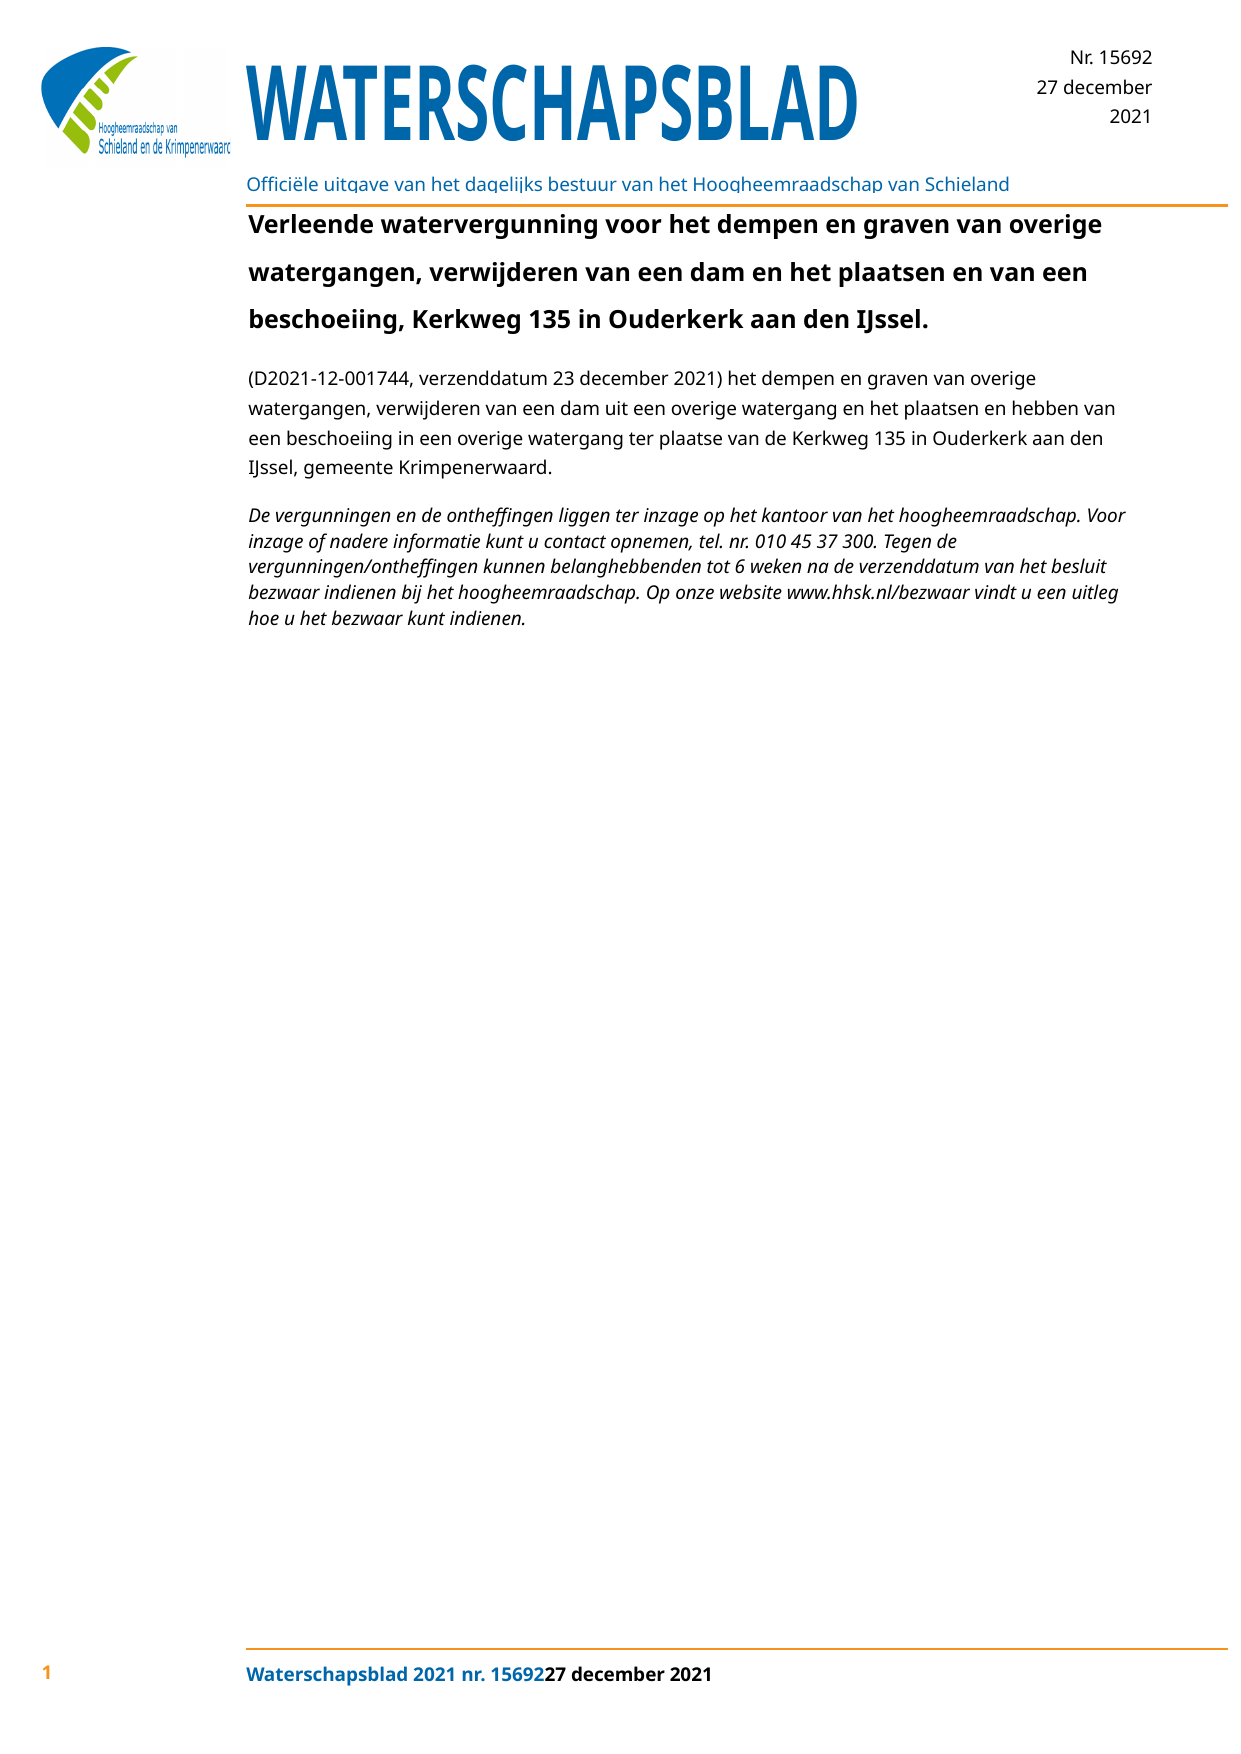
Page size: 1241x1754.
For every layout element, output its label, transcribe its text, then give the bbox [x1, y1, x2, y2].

picture [41, 47, 231, 172]
text De vergunningen en de ontheffingen liggen ter inzage op het kantoor van het hoogheemraadschap. Voor inzage of nadere informatie kunt u contact opnemen, tel. nr. 010 45 37 300. Tegen de vergunningen/ontheffingen kunnen belanghebbenden tot 6 weken na de verzenddatum van het besluit bezwaar indienen bij het hoogheemraadschap. Op onze website www.hhsk.nl/bezwaar vindt u een uitleg hoe u het bezwaar kunt indienen. [248, 502, 1152, 631]
text Verleende watervergunning voor het dempen en graven van overige watergangen, verwijderen van een dam en het plaatsen en van een beschoeiing, Kerkweg 135 in Ouderkerk aan den IJssel. [248, 207, 1152, 336]
text (D2021-12-001744, verzenddatum 23 december 2021) het dempen en graven van overige watergangen, verwijderen van een dam uit een overige watergang en het plaatsen en hebben van een beschoeiing in een overige watergang ter plaatse van de Kerkweg 135 in Ouderkerk aan den IJssel, gemeente Krimpenerwaard. [248, 366, 1152, 480]
